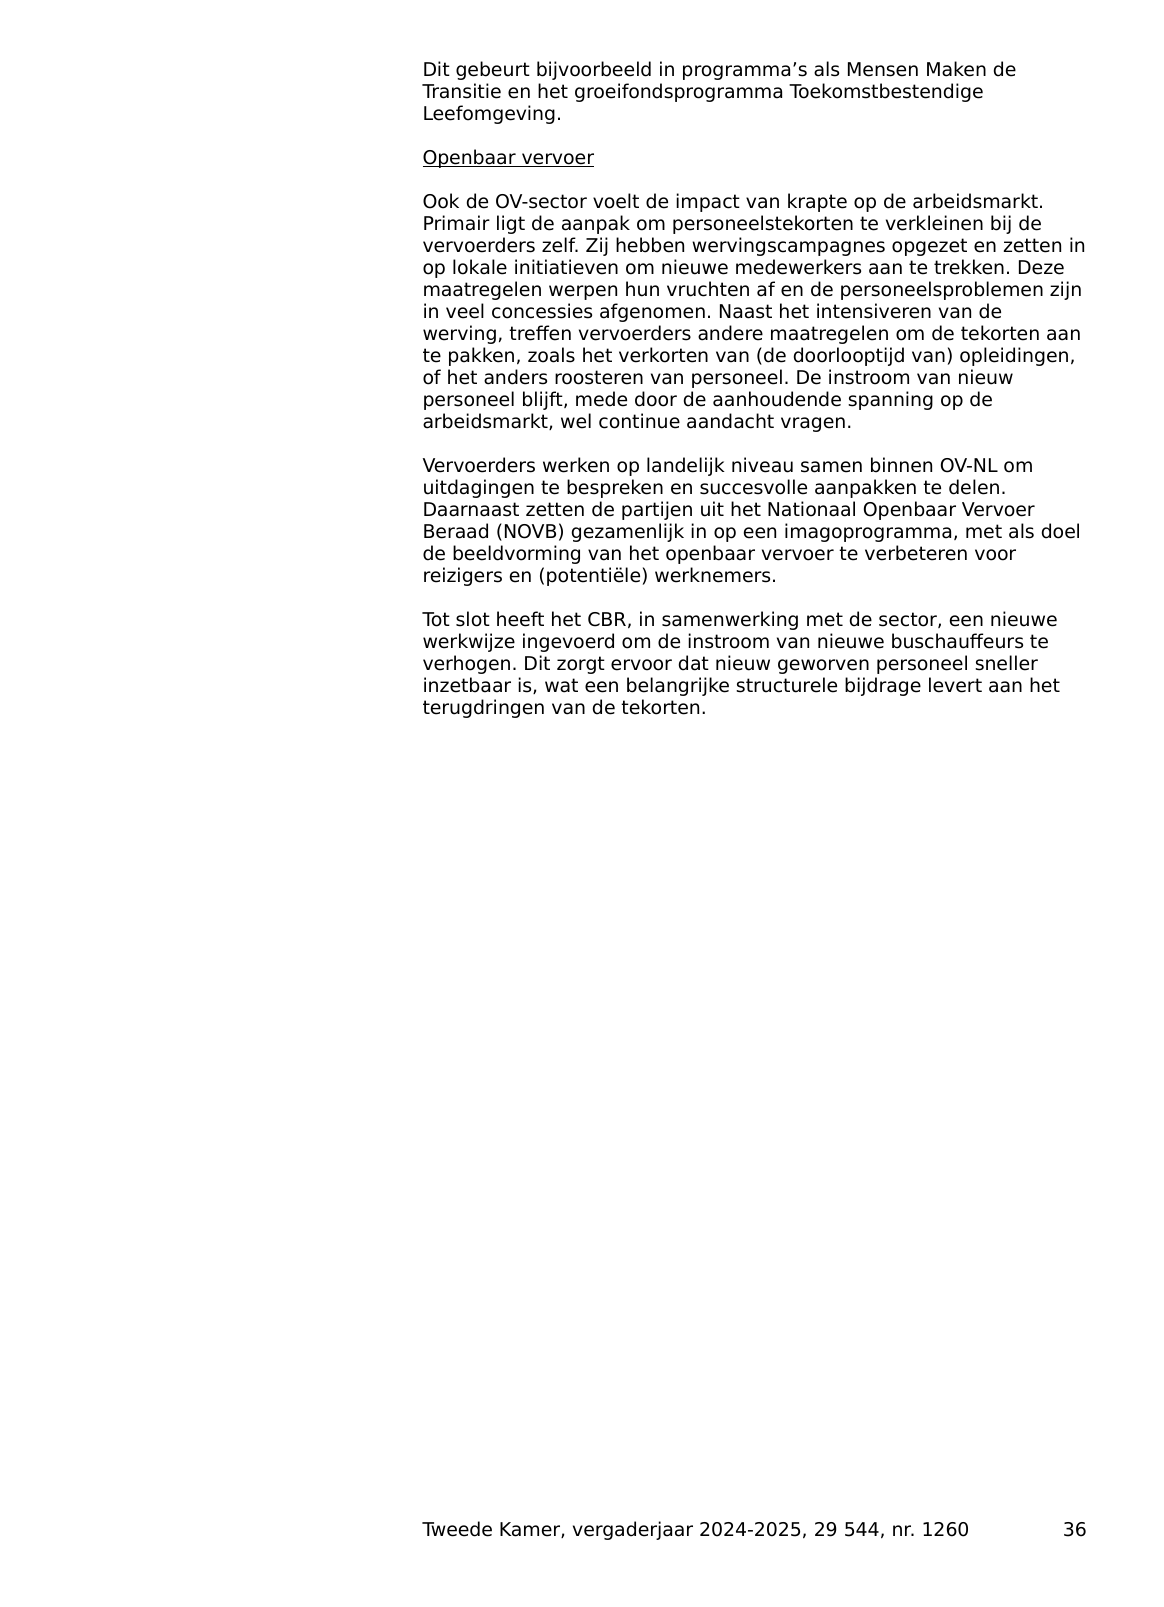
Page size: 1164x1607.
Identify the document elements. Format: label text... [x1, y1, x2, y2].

text Ook de OV-sector voelt de impact van krapte op de arbeidsmarkt. Primair ligt de aanpak om personeelstekorten te verkleinen bij de vervoerders zelf. Zij hebben wervingscampagnes opgezet en zetten in op lokale initiatieven om nieuwe medewerkers aan te trekken. Deze maatregelen werpen hun vruchten af en de personeelsproblemen zijn in veel concessies afgenomen. Naast het intensiveren van de werving, treffen vervoerders andere maatregelen om de tekorten aan te pakken, zoals het verkorten van (de doorlooptijd van) opleidingen, of het anders roosteren van personeel. De instroom van nieuw personeel blijft, mede door de aanhoudende spanning op de arbeidsmarkt, wel continue aandacht vragen. [422, 191, 1087, 433]
text Tot slot heeft het CBR, in samenwerking met de sector, een nieuwe werkwijze ingevoerd om de instroom van nieuwe buschauffeurs te verhogen. Dit zorgt ervoor dat nieuw geworven personeel sneller inzetbaar is, wat een belangrijke structurele bijdrage levert aan het terugdringen van de tekorten. [422, 609, 1087, 719]
text Dit gebeurt bijvoorbeeld in programma’s als Mensen Maken de Transitie en het groeifondsprogramma Toekomstbestendige Leefomgeving. [422, 59, 1087, 125]
text Vervoerders werken op landelijk niveau samen binnen OV-NL om uitdagingen te bespreken en succesvolle aanpakken te delen. Daarnaast zetten de partijen uit het Nationaal Openbaar Vervoer Beraad (NOVB) gezamenlijk in op een imagoprogramma, met als doel de beeldvorming van het openbaar vervoer te verbeteren voor reizigers en (potentiële) werknemers. [422, 455, 1087, 587]
subtitle Openbaar vervoer [422, 147, 1087, 169]
